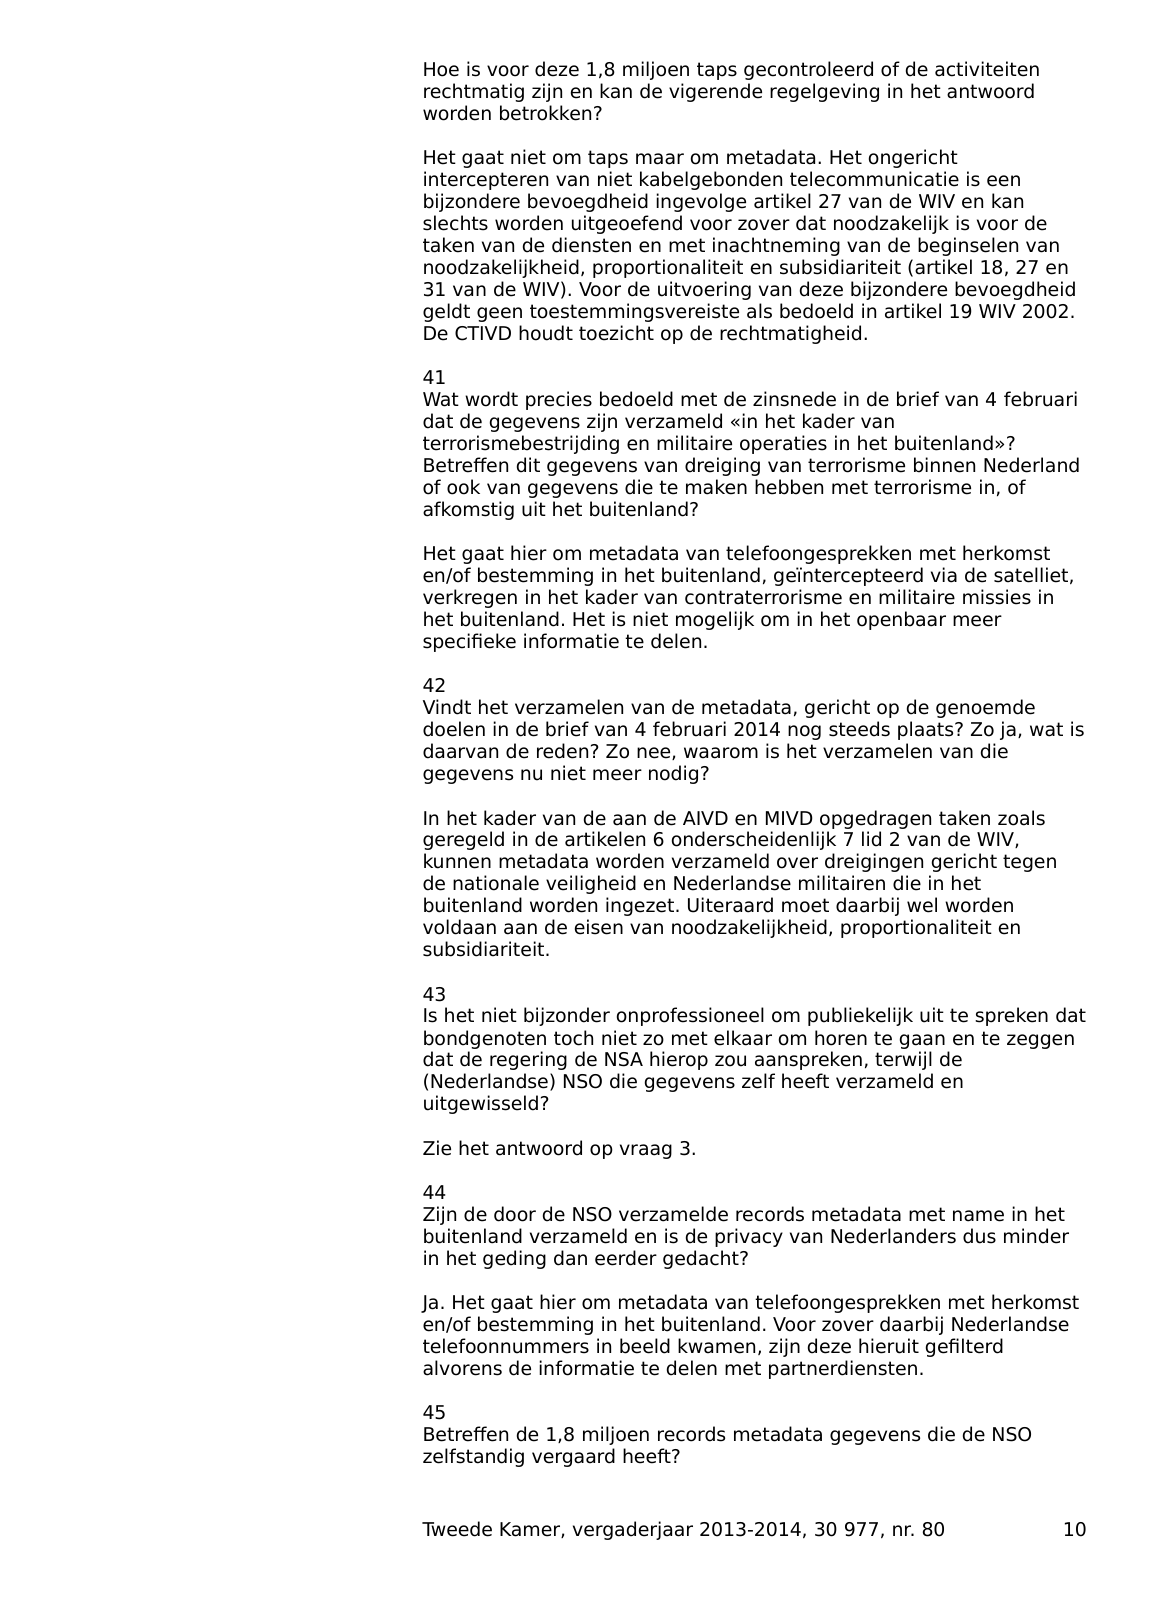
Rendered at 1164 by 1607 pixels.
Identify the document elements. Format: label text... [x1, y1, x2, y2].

text Is het niet bijzonder onprofessioneel om publiekelijk uit te spreken dat bondgenoten toch niet zo met elkaar om horen te gaan en te zeggen dat de regering de NSA hierop zou aanspreken, terwijl de (Nederlandse) NSO die gegevens zelf heeft verzameld en uitgewisseld? [422, 1005, 1087, 1115]
text 45 [422, 1402, 1087, 1424]
text 42 [422, 675, 1087, 697]
text Ja. Het gaat hier om metadata van telefoongesprekken met herkomst en/of bestemming in het buitenland. Voor zover daarbij Nederlandse telefoonnummers in beeld kwamen, zijn deze hieruit gefilterd alvorens de informatie te delen met partnerdiensten. [422, 1292, 1087, 1380]
text Betreffen de 1,8 miljoen records metadata gegevens die de NSO zelfstandig vergaard heeft? [422, 1424, 1087, 1468]
text Het gaat niet om taps maar om metadata. Het ongericht intercepteren van niet kabelgebonden telecommunicatie is een bijzondere bevoegdheid ingevolge artikel 27 van de WIV en kan slechts worden uitgeoefend voor zover dat noodzakelijk is voor de taken van de diensten en met inachtneming van de beginselen van noodzakelijkheid, proportionaliteit en subsidiariteit (artikel 18, 27 en 31 van de WIV). Voor de uitvoering van deze bijzondere bevoegdheid geldt geen toestemmingsvereiste als bedoeld in artikel 19 WIV 2002. De CTIVD houdt toezicht op de rechtmatigheid. [422, 147, 1087, 345]
text Vindt het verzamelen van de metadata, gericht op de genoemde doelen in de brief van 4 februari 2014 nog steeds plaats? Zo ja, wat is daarvan de reden? Zo nee, waarom is het verzamelen van die gegevens nu niet meer nodig? [422, 697, 1087, 785]
text Hoe is voor deze 1,8 miljoen taps gecontroleerd of de activiteiten rechtmatig zijn en kan de vigerende regelgeving in het antwoord worden betrokken? [422, 59, 1087, 125]
text 41 [422, 367, 1087, 389]
text 44 [422, 1182, 1087, 1204]
text Het gaat hier om metadata van telefoongesprekken met herkomst en/of bestemming in het buitenland, geïntercepteerd via de satelliet, verkregen in het kader van contraterrorisme en militaire missies in het buitenland. Het is niet mogelijk om in het openbaar meer specifieke informatie te delen. [422, 543, 1087, 653]
text 43 [422, 983, 1087, 1005]
text Zijn de door de NSO verzamelde records metadata met name in het buitenland verzameld en is de privacy van Nederlanders dus minder in het geding dan eerder gedacht? [422, 1204, 1087, 1269]
text Wat wordt precies bedoeld met de zinsnede in de brief van 4 februari dat de gegevens zijn verzameld «in het kader van terrorismebestrijding en militaire operaties in het buitenland»? Betreffen dit gegevens van dreiging van terrorisme binnen Nederland of ook van gegevens die te maken hebben met terrorisme in, of afkomstig uit het buitenland? [422, 389, 1087, 521]
text Zie het antwoord op vraag 3. [422, 1137, 1087, 1159]
text In het kader van de aan de AIVD en MIVD opgedragen taken zoals geregeld in de artikelen 6 onderscheidenlijk 7 lid 2 van de WIV, kunnen metadata worden verzameld over dreigingen gericht tegen de nationale veiligheid en Nederlandse militairen die in het buitenland worden ingezet. Uiteraard moet daarbij wel worden voldaan aan de eisen van noodzakelijkheid, proportionaliteit en subsidiariteit. [422, 807, 1087, 961]
